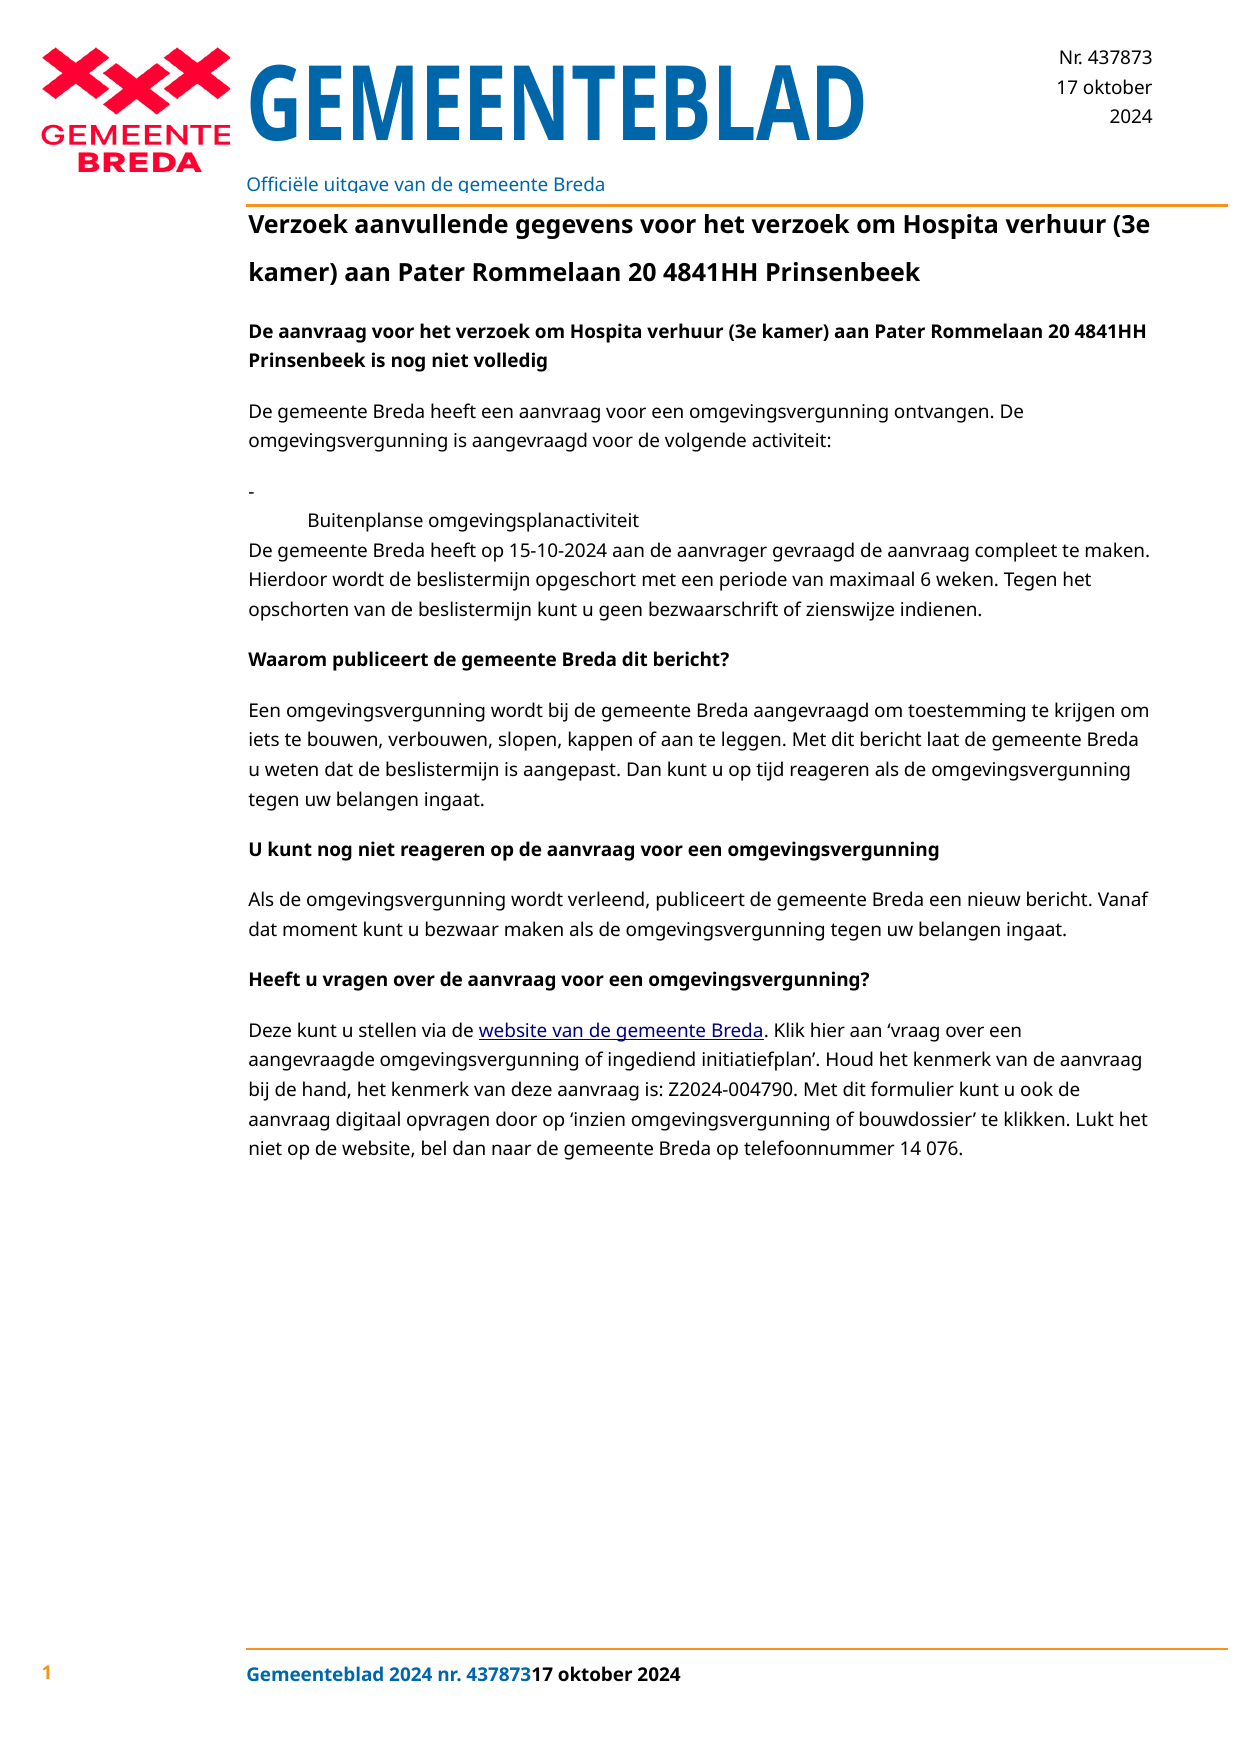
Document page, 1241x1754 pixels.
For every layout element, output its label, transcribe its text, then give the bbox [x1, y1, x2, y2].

text Deze kunt u stellen via de website van de gemeente Breda. Klik hier aan ‘vraag over een aangevraagde omgevingsvergunning of ingediend initiatiefplan’. Houd het kenmerk van de aanvraag bij de hand, het kenmerk van deze aanvraag is: Z2024-004790. Met dit formulier kunt u ook de aanvraag digitaal opvragen door op ‘inzien omgevingsvergunning of bouwdossier’ te klikken. Lukt het niet op de website, bel dan naar de gemeente Breda op telefoonnummer 14 076. [248, 1017, 1152, 1161]
text Waarom publiceert de gemeente Breda dit bericht? [248, 647, 1152, 672]
text De gemeente Breda heeft een aanvraag voor een omgevingsvergunning ontvangen. De omgevingsvergunning is aangevraagd voor de volgende activiteit: [248, 398, 1152, 453]
text De aanvraag voor het verzoek om Hospita verhuur (3e kamer) aan Pater Rommelaan 20 4841HH Prinsenbeek is nog niet volledig [248, 318, 1152, 373]
picture [41, 47, 231, 172]
list Buitenplanse omgevingsplanactiviteit [248, 507, 1152, 533]
text Een omgevingsvergunning wordt bij de gemeente Breda aangevraagd om toestemming te krijgen om iets te bouwen, verbouwen, slopen, kappen of aan te leggen. Met dit bericht laat de gemeente Breda u weten dat de beslistermijn is aangepast. Dan kunt u op tijd reageren als de omgevingsvergunning tegen uw belangen ingaat. [248, 697, 1152, 812]
text Heeft u vragen over de aanvraag voor een omgevingsvergunning? [248, 967, 1152, 992]
text De gemeente Breda heeft op 15-10-2024 aan de aanvrager gevraagd de aanvraag compleet te maken. Hierdoor wordt de beslistermijn opgeschort met een periode van maximaal 6 weken. Tegen het opschorten van de beslistermijn kunt u geen bezwaarschrift of zienswijze indienen. [248, 537, 1152, 622]
text Verzoek aanvullende gegevens voor het verzoek om Hospita verhuur (3e kamer) aan Pater Rommelaan 20 4841HH Prinsenbeek [248, 207, 1152, 288]
text Als de omgevingsvergunning wordt verleend, publiceert de gemeente Breda een nieuw bericht. Vanaf dat moment kunt u bezwaar maken als de omgevingsvergunning tegen uw belangen ingaat. [248, 887, 1152, 942]
text U kunt nog niet reageren op de aanvraag voor een omgevingsvergunning [248, 836, 1152, 862]
